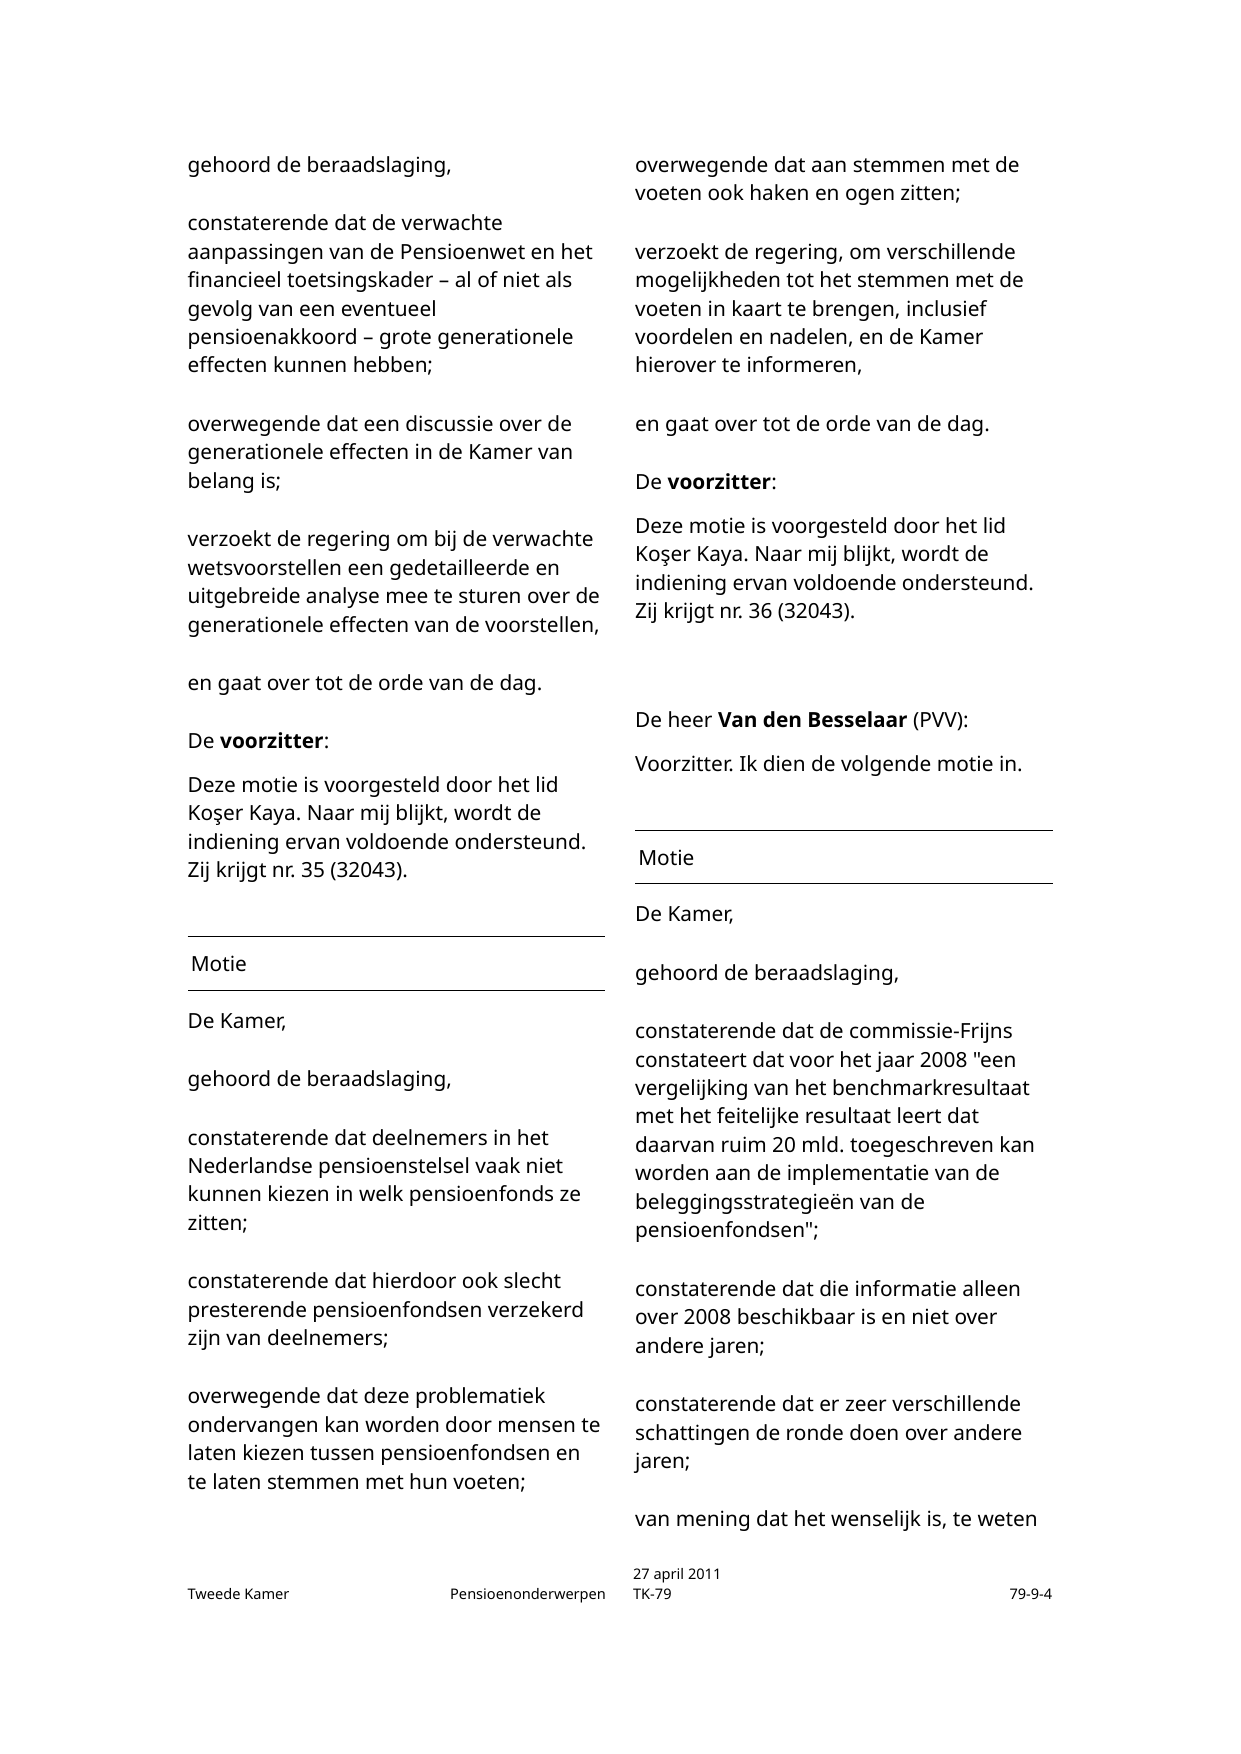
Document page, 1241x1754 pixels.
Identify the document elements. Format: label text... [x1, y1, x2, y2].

text De voorzitter: [635, 467, 1053, 496]
text Voorzitter. Ik dien de volgende motie in. [635, 749, 1053, 777]
text van mening dat het wenselijk is, te weten [635, 1504, 1053, 1533]
text Zij krijgt nr. 36 (32043). [635, 596, 1053, 625]
text constaterende dat deelnemers in het Nederlandse pensioenstelsel vaak niet kunnen kiezen in welk pensioenfonds ze zitten; [187, 1123, 605, 1236]
text constaterende dat de verwachte aanpassingen van de Pensioenwet en het financieel toetsingskader – al of niet als gevolg van een eventueel pensioenakkoord – grote generationele effecten kunnen hebben; [187, 208, 605, 379]
text en gaat over tot de orde van de dag. [187, 668, 605, 697]
text constaterende dat hierdoor ook slecht presterende pensioenfondsen verzekerd zijn van deelnemers; [187, 1266, 605, 1352]
text verzoekt de regering om bij de verwachte wetsvoorstellen een gedetailleerde en uitgebreide analyse mee te sturen over de generationele effecten van de voorstellen, [187, 524, 605, 638]
text gehoord de beraadslaging, [187, 150, 605, 178]
text  [635, 655, 1053, 683]
text constaterende dat de commissie-Frijns constateert dat voor het jaar 2008 "een vergelijking van het benchmarkresultaat met het feitelijke resultaat leert dat daarvan ruim 20 mld. toegeschreven kan worden aan de implementatie van de beleggingsstrategieën van de pensioenfondsen"; [635, 1016, 1053, 1244]
text en gaat over tot de orde van de dag. [635, 409, 1053, 437]
text gehoord de beraadslaging, [187, 1064, 605, 1093]
text Zij krijgt nr. 35 (32043). [187, 855, 605, 884]
text overwegende dat aan stemmen met de voeten ook haken en ogen zitten; [635, 150, 1053, 207]
text De voorzitter: [187, 727, 605, 755]
text overwegende dat deze problematiek ondervangen kan worden door mensen te laten kiezen tussen pensioenfondsen en te laten stemmen met hun voeten; [187, 1382, 605, 1495]
text overwegende dat een discussie over de generationele effecten in de Kamer van belang is; [187, 409, 605, 494]
text constaterende dat er zeer verschillende schattingen de ronde doen over andere jaren; [635, 1389, 1053, 1474]
text gehoord de beraadslaging, [635, 958, 1053, 986]
text Deze motie is voorgesteld door het lid Koşer Kaya. Naar mij blijkt, wordt de indiening ervan voldoende ondersteund. [635, 511, 1053, 596]
subtitle Motie [187, 937, 605, 991]
text De Kamer, [187, 1006, 605, 1034]
subtitle Motie [635, 831, 1053, 883]
text verzoekt de regering, om verschillende mogelijkheden tot het stemmen met de voeten in kaart te brengen, inclusief voordelen en nadelen, en de Kamer hierover te informeren, [635, 237, 1053, 379]
text constaterende dat die informatie alleen over 2008 beschikbaar is en niet over andere jaren; [635, 1274, 1053, 1359]
text De Kamer, [635, 899, 1053, 928]
text De heer Van den Besselaar (PVV): [635, 706, 1053, 734]
text Deze motie is voorgesteld door het lid Koşer Kaya. Naar mij blijkt, wordt de indiening ervan voldoende ondersteund. [187, 770, 605, 855]
